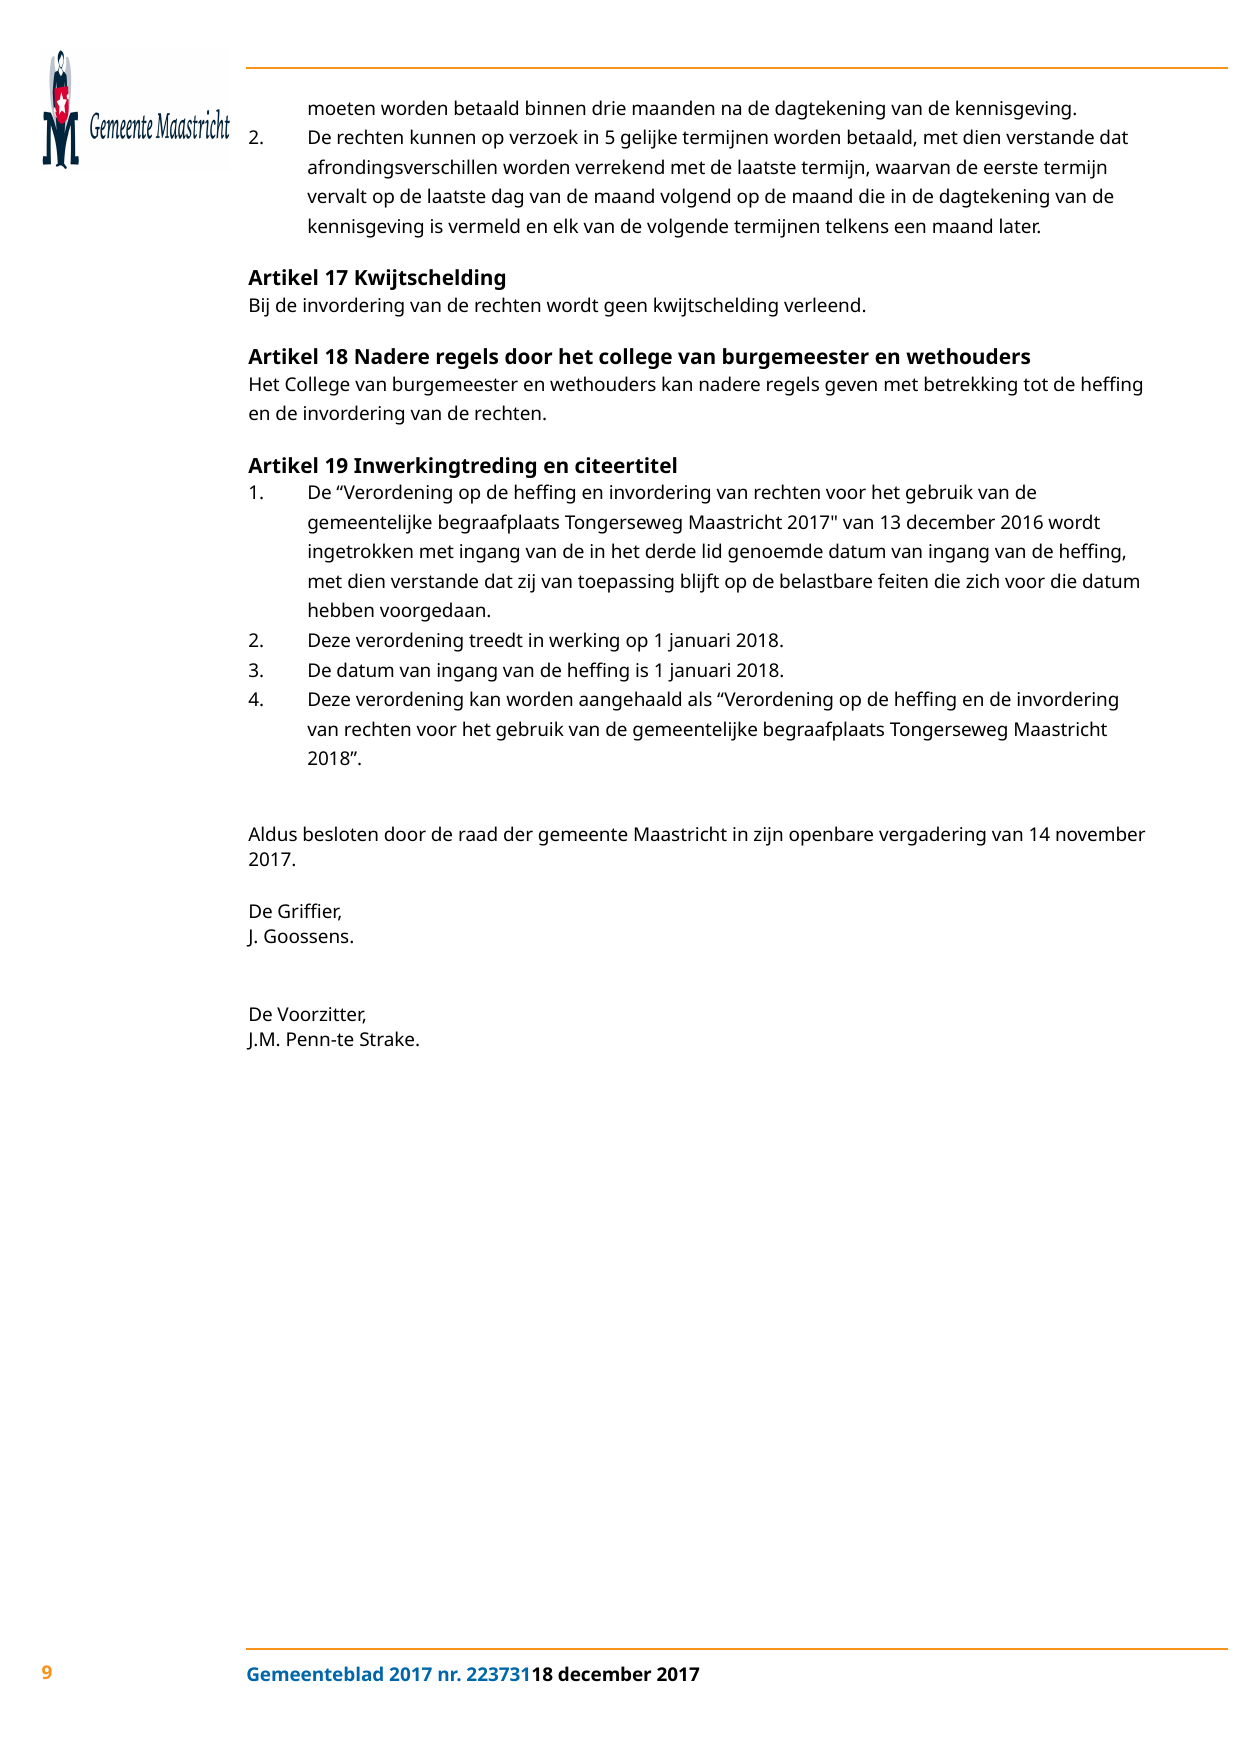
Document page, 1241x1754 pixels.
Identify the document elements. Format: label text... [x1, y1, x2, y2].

text Aldus besloten door de raad der gemeente Maastricht in zijn openbare vergadering van 14 november 2017. [248, 821, 1152, 872]
text J. Goossens. [248, 924, 1152, 949]
list Deze verordening treedt in werking op 1 januari 2018. [248, 627, 1152, 653]
text Het College van burgemeester en wethouders kan nadere regels geven met betrekking tot de heffing en de invordering van de rechten. [248, 371, 1152, 426]
picture [41, 47, 231, 172]
text Bij de invordering van de rechten wordt geen kwijtschelding verleend. [248, 292, 1152, 318]
text De Griffier, [248, 898, 1152, 924]
text Artikel 17 Kwijtschelding [248, 263, 1152, 292]
text Artikel 19 Inwerkingtreding en citeertitel [248, 451, 1152, 479]
text De Voorzitter, [248, 1001, 1152, 1027]
text Artikel 18 Nadere regels door het college van burgemeester en wethouders [248, 342, 1152, 371]
list De datum van ingang van de heffing is 1 januari 2018. [248, 657, 1152, 682]
text J.M. Penn-te Strake. [248, 1027, 1152, 1052]
list De “Verordening op de heffing en invordering van rechten voor het gebruik van de gemeentelijke begraafplaats Tongerseweg Maastricht 2017" van 13 december 2016 wordt ingetrokken met ingang van de in het derde lid genoemde datum van ingang van de heffing, met dien verstande dat zij van toepassing blijft op de belastbare feiten die zich voor die datum hebben voorgedaan. [248, 479, 1152, 623]
list moeten worden betaald binnen drie maanden na de dagtekening van de kennisgeving. [248, 95, 1152, 121]
list Deze verordening kan worden aangehaald als “Verordening op de heffing en de invordering van rechten voor het gebruik van de gemeentelijke begraafplaats Tongerseweg Maastricht 2018”. [248, 686, 1152, 771]
list De rechten kunnen op verzoek in 5 gelijke termijnen worden betaald, met dien verstande dat afrondingsverschillen worden verrekend met de laatste termijn, waarvan de eerste termijn vervalt op de laatste dag van de maand volgend op de maand die in de dagtekening van de kennisgeving is vermeld en elk van de volgende termijnen telkens een maand later. [248, 124, 1152, 239]
